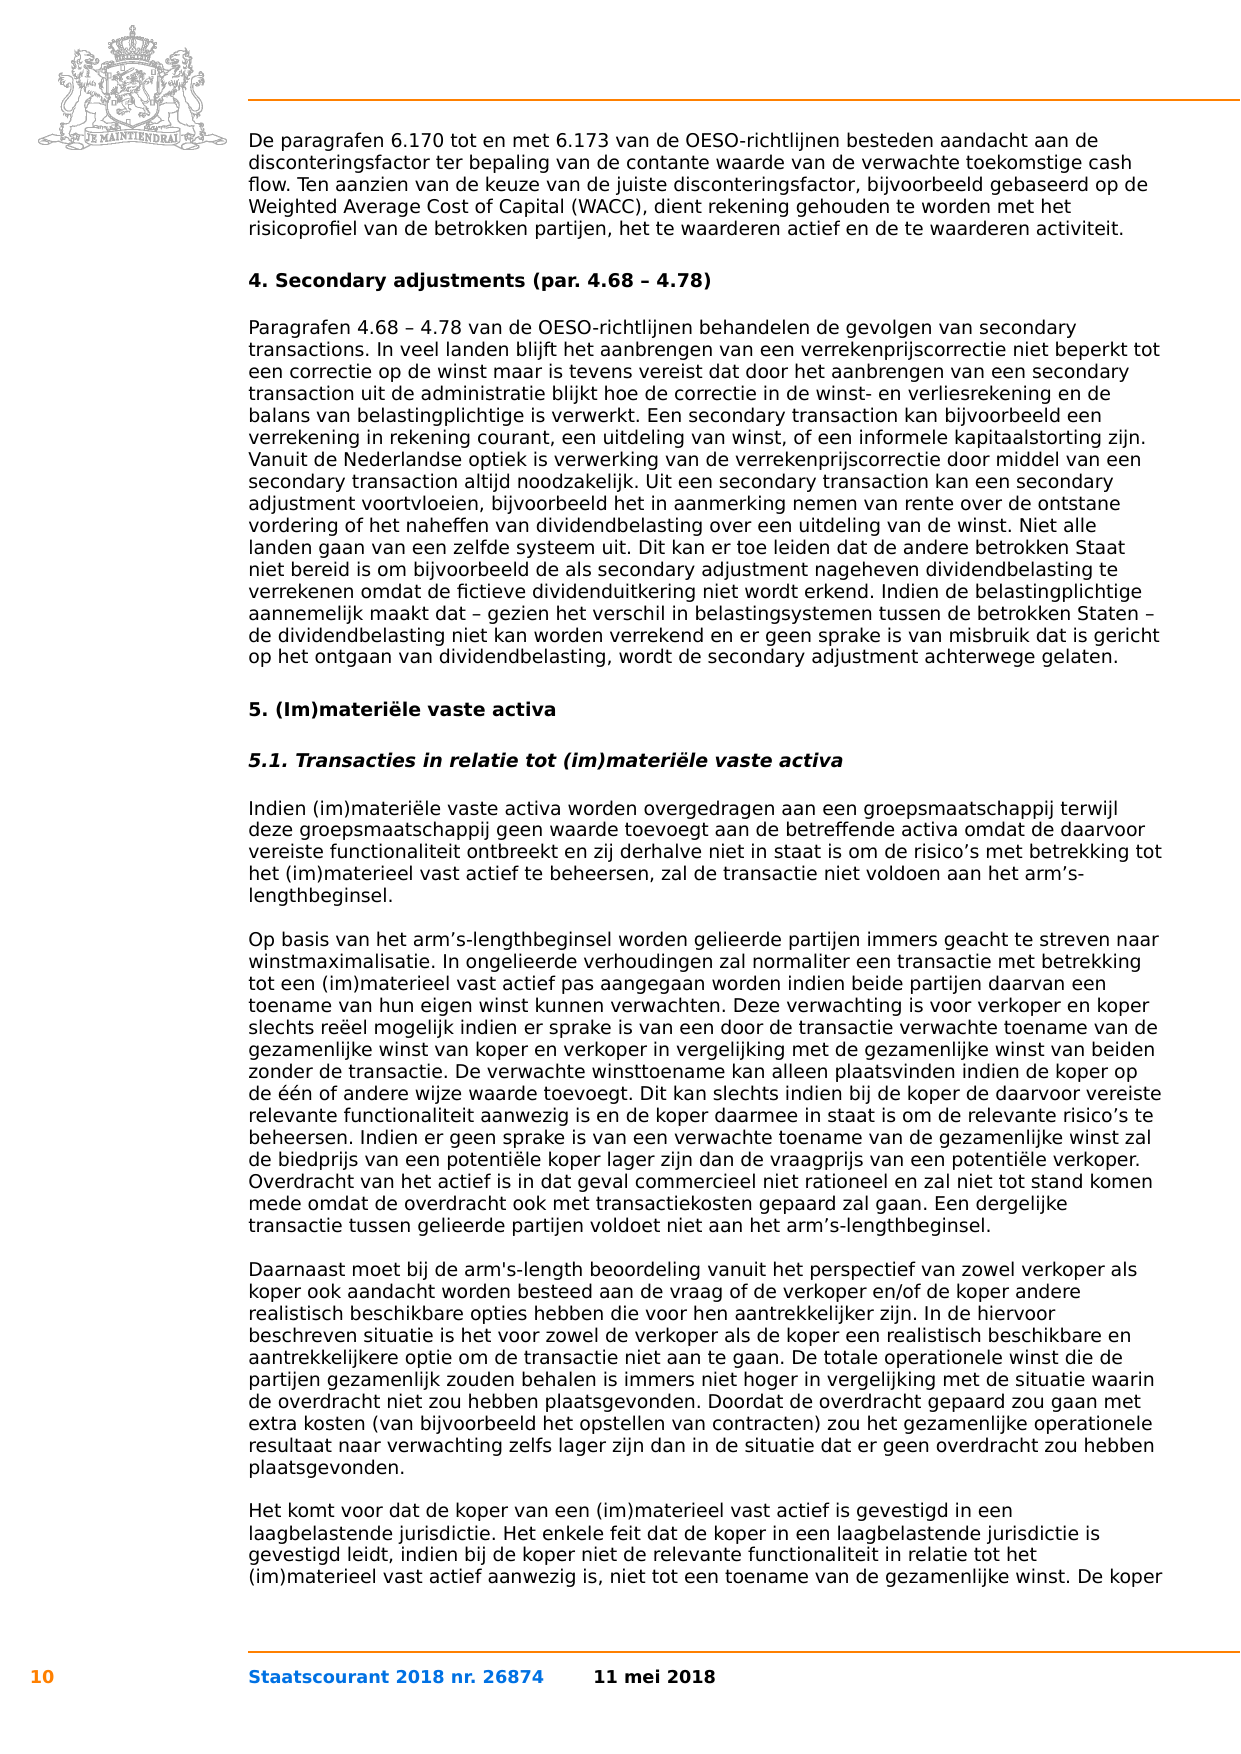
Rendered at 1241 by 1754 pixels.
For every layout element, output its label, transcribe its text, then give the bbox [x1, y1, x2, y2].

subtitle 4. Secondary adjustments (par. 4.68 – 4.78) [248, 270, 1163, 292]
text Paragrafen 4.68 – 4.78 van de OESO-richtlijnen behandelen de gevolgen van secondary transactions. In veel landen blijft het aanbrengen van een verrekenprijscorrectie niet beperkt tot een correctie op de winst maar is tevens vereist dat door het aanbrengen van een secondary transaction uit de administratie blijkt hoe de correctie in de winst- en verliesrekening en de balans van belastingplichtige is verwerkt. Een secondary transaction kan bijvoorbeeld een verrekening in rekening courant, een uitdeling van winst, of een informele kapitaalstorting zijn. Vanuit de Nederlandse optiek is verwerking van de verrekenprijscorrectie door middel van een secondary transaction altijd noodzakelijk. Uit een secondary transaction kan een secondary adjustment voortvloeien, bijvoorbeeld het in aanmerking nemen van rente over de ontstane vordering of het naheffen van dividendbelasting over een uitdeling van de winst. Niet alle landen gaan van een zelfde systeem uit. Dit kan er toe leiden dat de andere betrokken Staat niet bereid is om bijvoorbeeld de als secondary adjustment nageheven dividendbelasting te verrekenen omdat de fictieve dividenduitkering niet wordt erkend. Indien de belastingplichtige aannemelijk maakt dat – gezien het verschil in belastingsystemen tussen de betrokken Staten – de dividendbelasting niet kan worden verrekend en er geen sprake is van misbruik dat is gericht op het ontgaan van dividendbelasting, wordt de secondary adjustment achterwege gelaten. [248, 317, 1163, 668]
subtitle 5.1. Transacties in relatie tot (im)materiële vaste activa [248, 750, 1163, 772]
picture [38, 25, 227, 150]
text Het komt voor dat de koper van een (im)materieel vast actief is gevestigd in een laagbelastende jurisdictie. Het enkele feit dat de koper in een laagbelastende jurisdictie is gevestigd leidt, indien bij de koper niet de relevante functionaliteit in relatie tot het (im)materieel vast actief aanwezig is, niet tot een toename van de gezamenlijke winst. De koper [248, 1500, 1163, 1588]
text De paragrafen 6.170 tot en met 6.173 van de OESO-richtlijnen besteden aandacht aan de disconteringsfactor ter bepaling van de contante waarde van de verwachte toekomstige cash flow. Ten aanzien van de keuze van de juiste disconteringsfactor, bijvoorbeeld gebaseerd op de Weighted Average Cost of Capital (WACC), dient rekening gehouden te worden met het risicoprofiel van de betrokken partijen, het te waarderen actief en de te waarderen activiteit. [248, 130, 1163, 240]
text Indien (im)materiële vaste activa worden overgedragen aan een groepsmaatschappij terwijl deze groepsmaatschappij geen waarde toevoegt aan de betreffende activa omdat de daarvoor vereiste functionaliteit ontbreekt en zij derhalve niet in staat is om de risico’s met betrekking tot het (im)materieel vast actief te beheersen, zal de transactie niet voldoen aan het arm’s-lengthbeginsel. [248, 797, 1163, 907]
subtitle 5. (Im)materiële vaste activa [248, 698, 1163, 720]
text Op basis van het arm’s-lengthbeginsel worden gelieerde partijen immers geacht te streven naar winstmaximalisatie. In ongelieerde verhoudingen zal normaliter een transactie met betrekking tot een (im)materieel vast actief pas aangegaan worden indien beide partijen daarvan een toename van hun eigen winst kunnen verwachten. Deze verwachting is voor verkoper en koper slechts reëel mogelijk indien er sprake is van een door de transactie verwachte toename van de gezamenlijke winst van koper en verkoper in vergelijking met de gezamenlijke winst van beiden zonder de transactie. De verwachte winsttoename kan alleen plaatsvinden indien de koper op de één of andere wijze waarde toevoegt. Dit kan slechts indien bij de koper de daarvoor vereiste relevante functionaliteit aanwezig is en de koper daarmee in staat is om de relevante risico’s te beheersen. Indien er geen sprake is van een verwachte toename van de gezamenlijke winst zal de biedprijs van een potentiële koper lager zijn dan de vraagprijs van een potentiële verkoper. Overdracht van het actief is in dat geval commercieel niet rationeel en zal niet tot stand komen mede omdat de overdracht ook met transactiekosten gepaard zal gaan. Een dergelijke transactie tussen gelieerde partijen voldoet niet aan het arm’s-lengthbeginsel. [248, 929, 1163, 1237]
text Daarnaast moet bij de arm's-length beoordeling vanuit het perspectief van zowel verkoper als koper ook aandacht worden besteed aan de vraag of de verkoper en/of de koper andere realistisch beschikbare opties hebben die voor hen aantrekkelijker zijn. In de hiervoor beschreven situatie is het voor zowel de verkoper als de koper een realistisch beschikbare en aantrekkelijkere optie om de transactie niet aan te gaan. De totale operationele winst die de partijen gezamenlijk zouden behalen is immers niet hoger in vergelijking met de situatie waarin de overdracht niet zou hebben plaatsgevonden. Doordat de overdracht gepaard zou gaan met extra kosten (van bijvoorbeeld het opstellen van contracten) zou het gezamenlijke operationele resultaat naar verwachting zelfs lager zijn dan in de situatie dat er geen overdracht zou hebben plaatsgevonden. [248, 1259, 1163, 1478]
